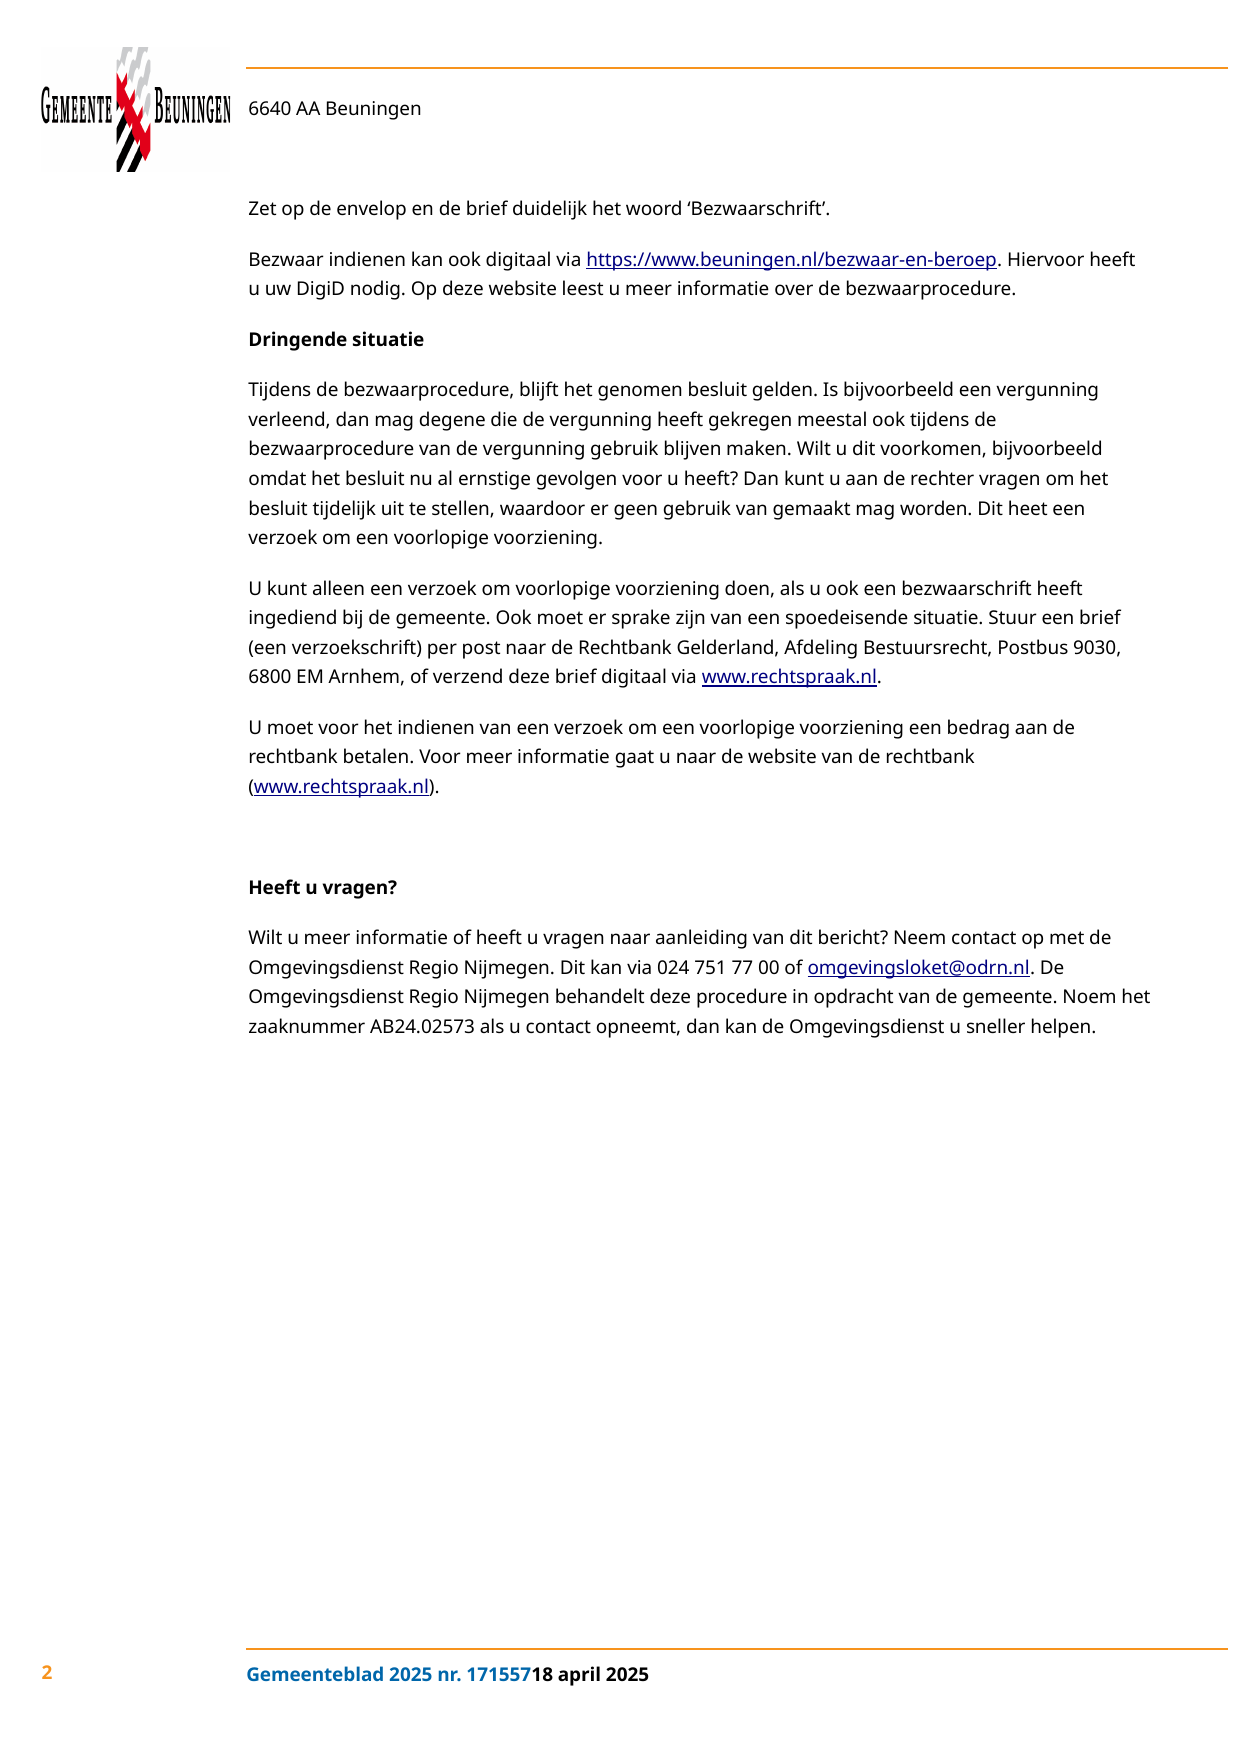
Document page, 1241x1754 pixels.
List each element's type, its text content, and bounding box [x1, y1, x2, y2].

text Tijdens de bezwaarprocedure, blijft het genomen besluit gelden. Is bijvoorbeeld een vergunning verleend, dan mag degene die de vergunning heeft gekregen meestal ook tijdens de bezwaarprocedure van de vergunning gebruik blijven maken. Wilt u dit voorkomen, bijvoorbeeld omdat het besluit nu al ernstige gevolgen voor u heeft? Dan kunt u aan de rechter vragen om het besluit tijdelijk uit te stellen, waardoor er geen gebruik van gemaakt mag worden. Dit heet een verzoek om een voorlopige voorziening. [248, 376, 1152, 550]
text Dringende situatie [248, 326, 1152, 352]
picture [41, 47, 231, 172]
text Wilt u meer informatie of heeft u vragen naar aanleiding van dit bericht? Neem contact op met de Omgevingsdienst Regio Nijmegen. Dit kan via 024 751 77 00 of omgevingsloket@odrn.nl. De Omgevingsdienst Regio Nijmegen behandelt deze procedure in opdracht van de gemeente. Noem het zaaknummer AB24.02573 als u contact opneemt, dan kan de Omgevingsdienst u sneller helpen. [248, 924, 1152, 1039]
text 6640 AA Beuningen [248, 95, 1152, 121]
text Zet op de envelop en de brief duidelijk het woord ‘Bezwaarschrift’. [248, 196, 1152, 221]
text U moet voor het indienen van een verzoek om een voorlopige voorziening een bedrag aan de rechtbank betalen. Voor meer informatie gaat u naar de website van de rechtbank (www.rechtspraak.nl). [248, 714, 1152, 799]
text U kunt alleen een verzoek om voorlopige voorziening doen, als u ook een bezwaarschrift heeft ingediend bij de gemeente. Ook moet er sprake zijn van een spoedeisende situatie. Stuur een brief (een verzoekschrift) per post naar de Rechtbank Gelderland, Afdeling Bestuursrecht, Postbus 9030, 6800 EM Arnhem, of verzend deze brief digitaal via www.rechtspraak.nl. [248, 575, 1152, 689]
text Bezwaar indienen kan ook digitaal via https://www.beuningen.nl/bezwaar-en-beroep. Hiervoor heeft u uw DigiD nodig. Op deze website leest u meer informatie over de bezwaarprocedure. [248, 246, 1152, 301]
text Heeft u vragen? [248, 874, 1152, 900]
